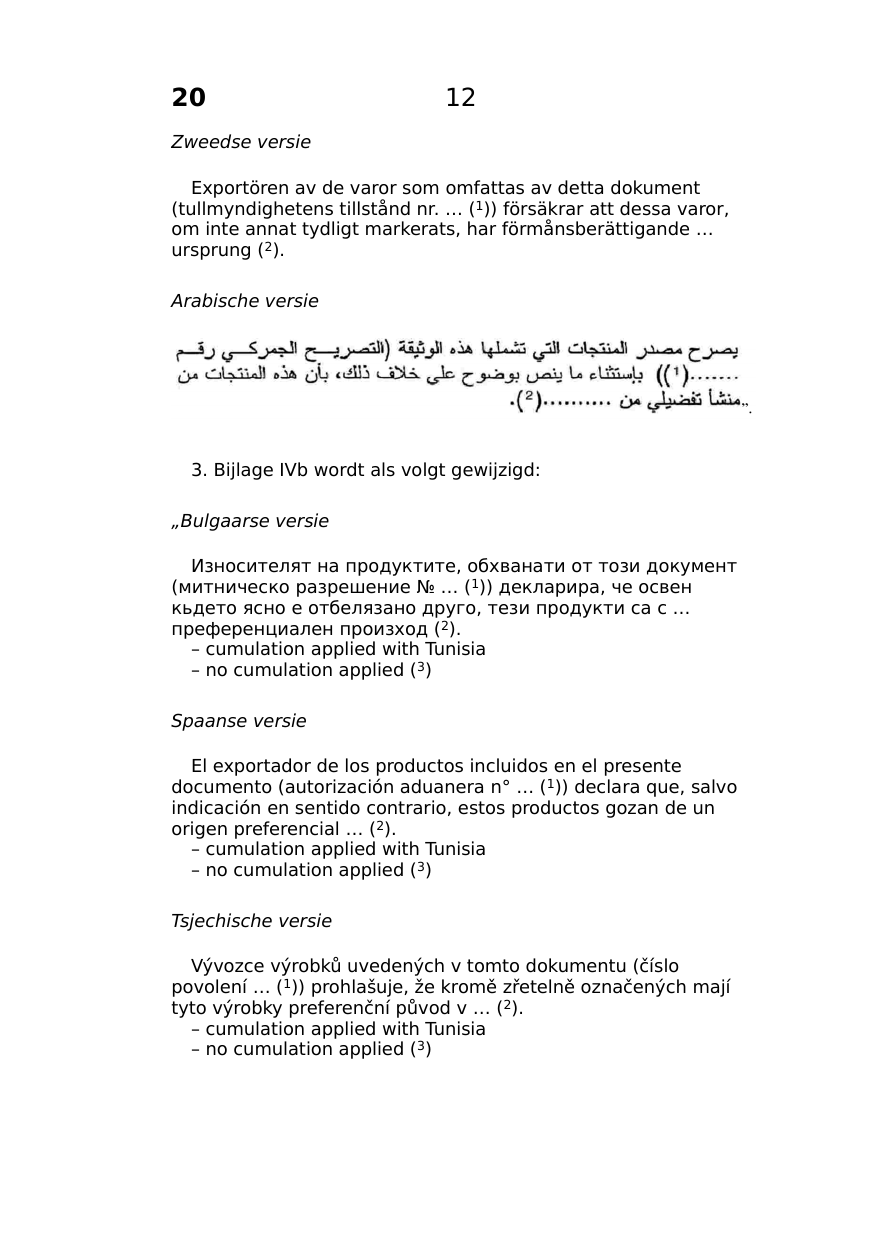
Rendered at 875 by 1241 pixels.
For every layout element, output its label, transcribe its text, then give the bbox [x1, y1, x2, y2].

text 3. Bijlage IVb wordt als volgt gewijzigd: [171, 460, 756, 480]
text – cumulation applied with Tunisia [171, 1018, 756, 1039]
text – no cumulation applied (3) [171, 860, 756, 881]
subtitle Arabische versie [171, 291, 756, 311]
subtitle Tsjechische versie [171, 911, 756, 931]
text – no cumulation applied (3) [171, 1039, 756, 1060]
text – cumulation applied with Tunisia [171, 839, 756, 860]
text – no cumulation applied (3) [171, 660, 756, 681]
text Износителят на продуктите, обхванати от този документ (митническо разрешение № … (1)) декларира, че освен кьдето ясно е отбелязано друго, тези продукти са с … преференциален произход (2). [171, 556, 756, 639]
text Exportören av de varor som omfattas av detta dokument (tullmyndighetens tillstånd nr. … (1)) försäkrar att dessa varor, om inte annat tydligt markerats, har förmånsberättigande … ursprung (2). [171, 178, 756, 261]
subtitle „Bulgaarse versie [171, 510, 756, 531]
text Vývozce výrobků uvedených v tomto dokumentu (číslo povolení … (1)) prohlašuje, že kromě zřetelně označených mají tyto výrobky preferenční původ v … (2). [171, 956, 756, 1018]
picture [171, 336, 756, 419]
text – cumulation applied with Tunisia [171, 639, 756, 660]
subtitle Zweedse versie [171, 132, 756, 153]
subtitle Spaanse versie [171, 711, 756, 731]
text El exportador de los productos incluidos en el presente documento (autorización aduanera n° … (1)) declara que, salvo indicación en sentido contrario, estos productos gozan de un origen preferencial … (2). [171, 756, 756, 839]
